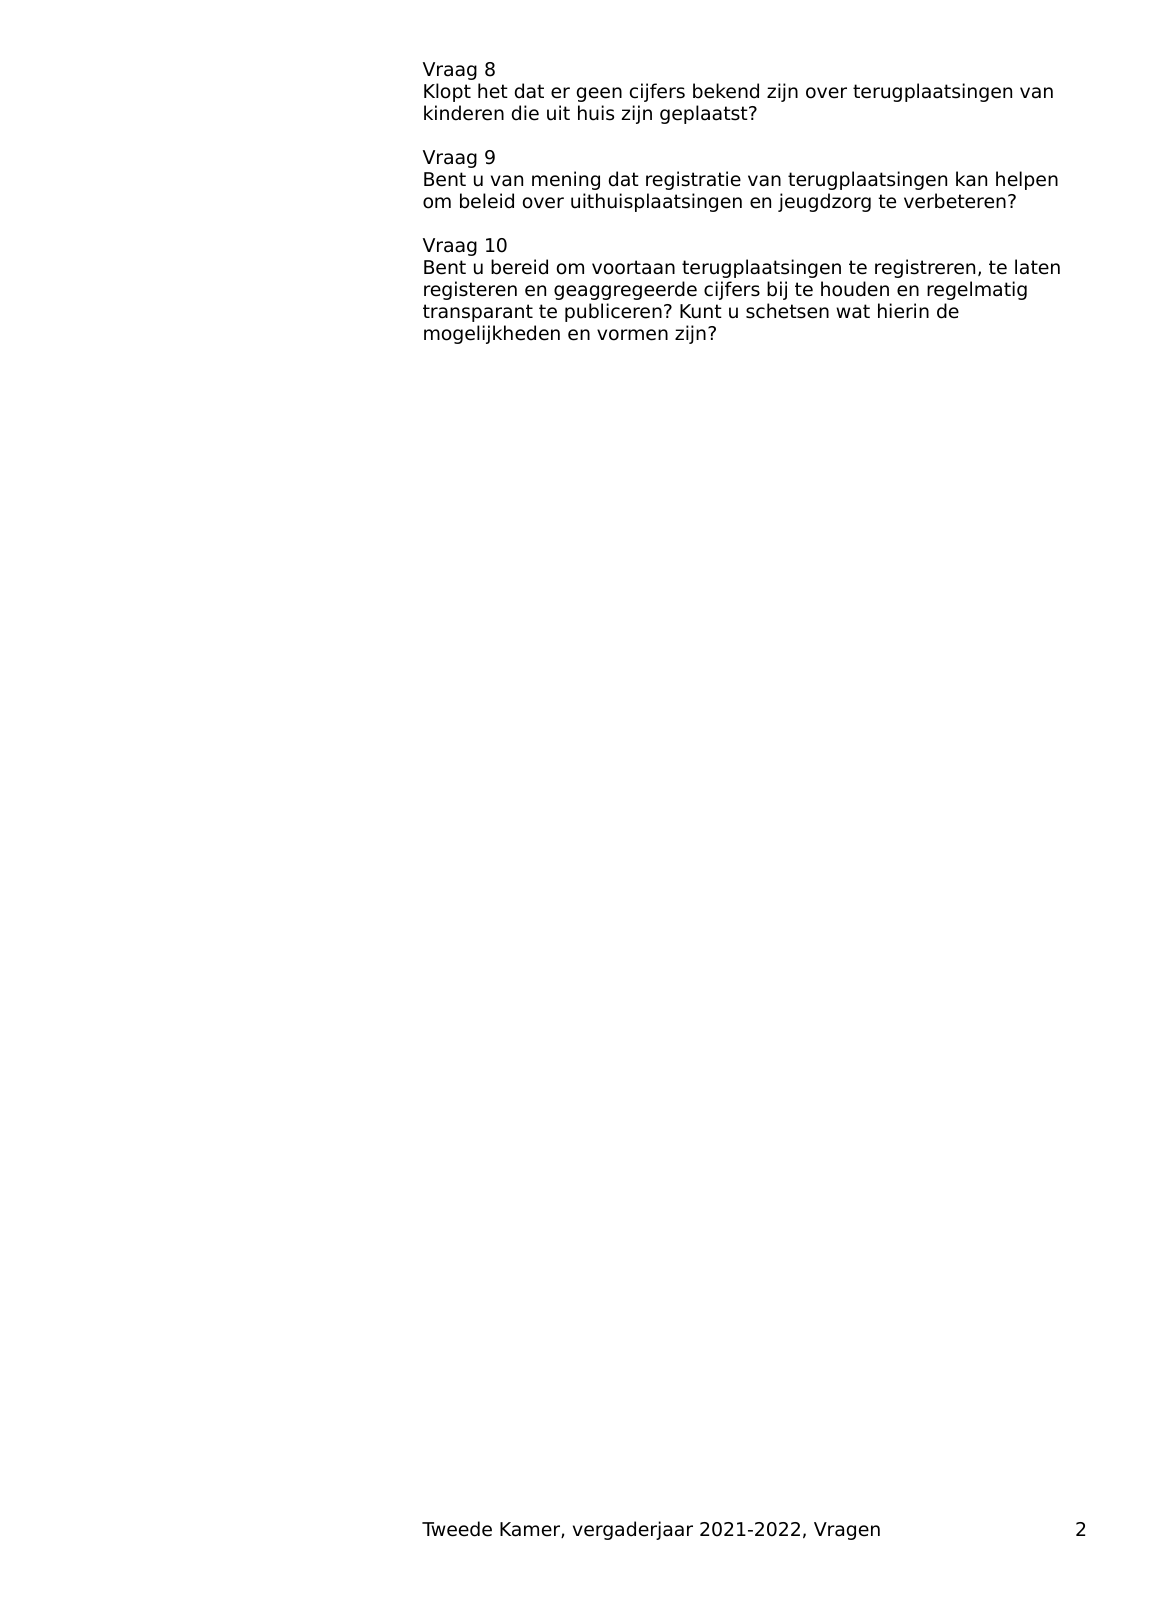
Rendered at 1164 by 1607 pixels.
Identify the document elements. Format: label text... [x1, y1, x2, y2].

text Vraag 10 [422, 235, 1087, 257]
text Bent u van mening dat registratie van terugplaatsingen kan helpen om beleid over uithuisplaatsingen en jeugdzorg te verbeteren? [422, 169, 1087, 213]
text Vraag 8 [422, 59, 1087, 81]
text Vraag 9 [422, 147, 1087, 169]
text Bent u bereid om voortaan terugplaatsingen te registreren, te laten registeren en geaggregeerde cijfers bij te houden en regelmatig transparant te publiceren? Kunt u schetsen wat hierin de mogelijkheden en vormen zijn? [422, 257, 1087, 345]
text Klopt het dat er geen cijfers bekend zijn over terugplaatsingen van kinderen die uit huis zijn geplaatst? [422, 81, 1087, 125]
